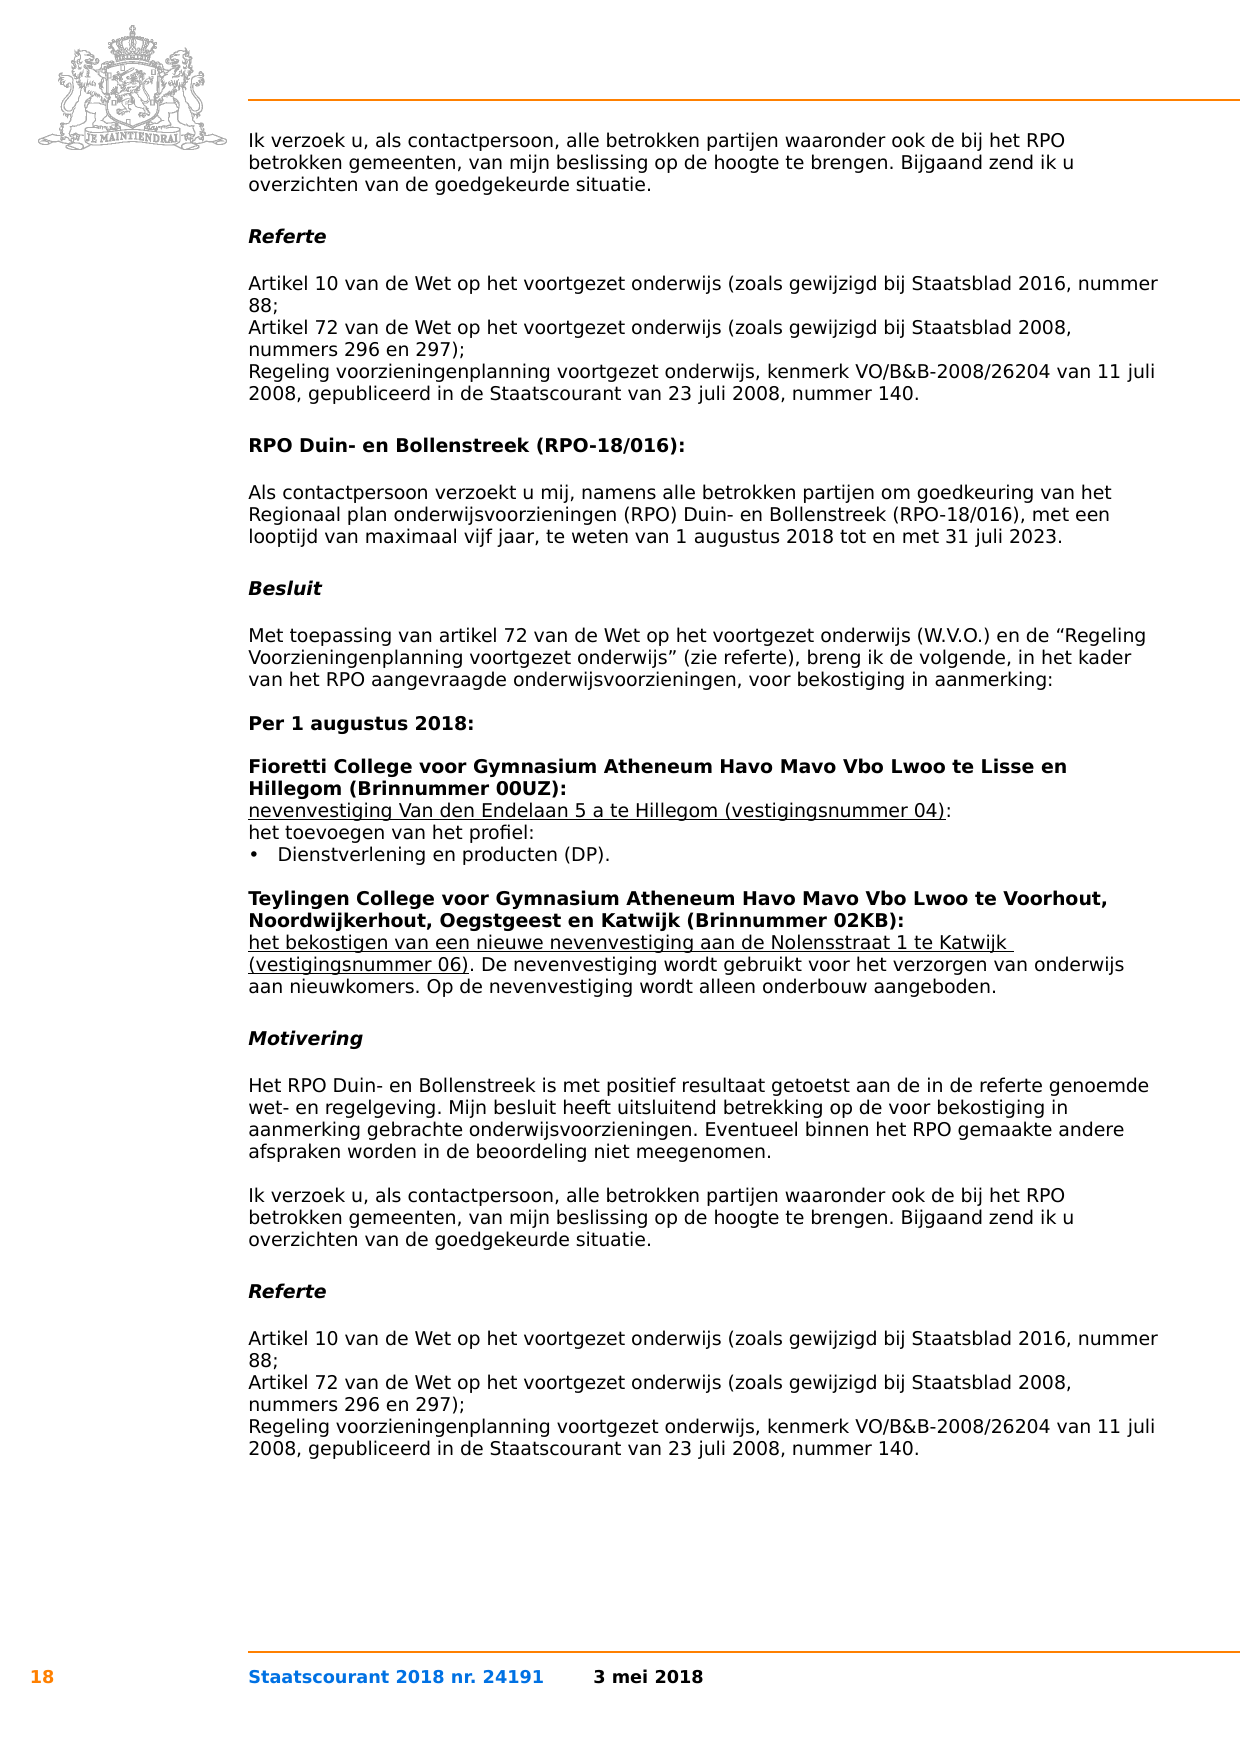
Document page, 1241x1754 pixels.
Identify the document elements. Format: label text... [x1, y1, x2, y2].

text Met toepassing van artikel 72 van de Wet op het voortgezet onderwijs (W.V.O.) en de “Regeling Voorzieningenplanning voortgezet onderwijs” (zie referte), breng ik de volgende, in het kader van het RPO aangevraagde onderwijsvoorzieningen, voor bekostiging in aanmerking: [248, 624, 1163, 691]
text Artikel 10 van de Wet op het voortgezet onderwijs (zoals gewijzigd bij Staatsblad 2016, nummer 88; [248, 1328, 1163, 1372]
text Het RPO Duin- en Bollenstreek is met positief resultaat getoetst aan de in de referte genoemde wet- en regelgeving. Mijn besluit heeft uitsluitend betrekking op de voor bekostiging in aanmerking gebrachte onderwijsvoorzieningen. Eventueel binnen het RPO gemaakte andere afspraken worden in de beoordeling niet meegenomen. [248, 1075, 1163, 1163]
text het toevoegen van het profiel: [248, 822, 1163, 844]
text Artikel 72 van de Wet op het voortgezet onderwijs (zoals gewijzigd bij Staatsblad 2008, nummers 296 en 297); [248, 1372, 1163, 1416]
picture [38, 25, 227, 150]
text Ik verzoek u, als contactpersoon, alle betrokken partijen waaronder ook de bij het RPO betrokken gemeenten, van mijn beslissing op de hoogte te brengen. Bijgaand zend ik u overzichten van de goedgekeurde situatie. [248, 130, 1163, 196]
text Regeling voorzieningenplanning voortgezet onderwijs, kenmerk VO/B&B-2008/26204 van 11 juli 2008, gepubliceerd in de Staatscourant van 23 juli 2008, nummer 140. [248, 361, 1163, 405]
text nevenvestiging Van den Endelaan 5 a te Hillegom (vestigingsnummer 04): [248, 800, 1163, 822]
text Per 1 augustus 2018: [248, 712, 1163, 734]
subtitle RPO Duin- en Bollenstreek (RPO-18/016): [248, 435, 1163, 457]
text Als contactpersoon verzoekt u mij, namens alle betrokken partijen om goedkeuring van het Regionaal plan onderwijsvoorzieningen (RPO) Duin- en Bollenstreek (RPO-18/016), met een looptijd van maximaal vijf jaar, te weten van 1 augustus 2018 tot en met 31 juli 2023. [248, 482, 1163, 548]
subtitle Besluit [248, 578, 1163, 599]
text het bekostigen van een nieuwe nevenvestiging aan de Nolensstraat 1 te Katwijk (vestigingsnummer 06). De nevenvestiging wordt gebruikt voor het verzorgen van onderwijs aan nieuwkomers. Op de nevenvestiging wordt alleen onderbouw aangeboden. [248, 932, 1163, 998]
text Artikel 10 van de Wet op het voortgezet onderwijs (zoals gewijzigd bij Staatsblad 2016, nummer 88; [248, 273, 1163, 317]
text Fioretti College voor Gymnasium Atheneum Havo Mavo Vbo Lwoo te Lisse en Hillegom (Brinnummer 00UZ): [248, 756, 1163, 800]
subtitle Referte [248, 1281, 1163, 1303]
text Regeling voorzieningenplanning voortgezet onderwijs, kenmerk VO/B&B-2008/26204 van 11 juli 2008, gepubliceerd in de Staatscourant van 23 juli 2008, nummer 140. [248, 1416, 1163, 1459]
text Ik verzoek u, als contactpersoon, alle betrokken partijen waaronder ook de bij het RPO betrokken gemeenten, van mijn beslissing op de hoogte te brengen. Bijgaand zend ik u overzichten van de goedgekeurde situatie. [248, 1185, 1163, 1251]
subtitle Motivering [248, 1028, 1163, 1050]
text • Dienstverlening en producten (DP). [248, 844, 1163, 866]
subtitle Referte [248, 226, 1163, 248]
text Teylingen College voor Gymnasium Atheneum Havo Mavo Vbo Lwoo te Voorhout, Noordwijkerhout, Oegstgeest en Katwijk (Brinnummer 02KB): [248, 888, 1163, 932]
text Artikel 72 van de Wet op het voortgezet onderwijs (zoals gewijzigd bij Staatsblad 2008, nummers 296 en 297); [248, 317, 1163, 361]
